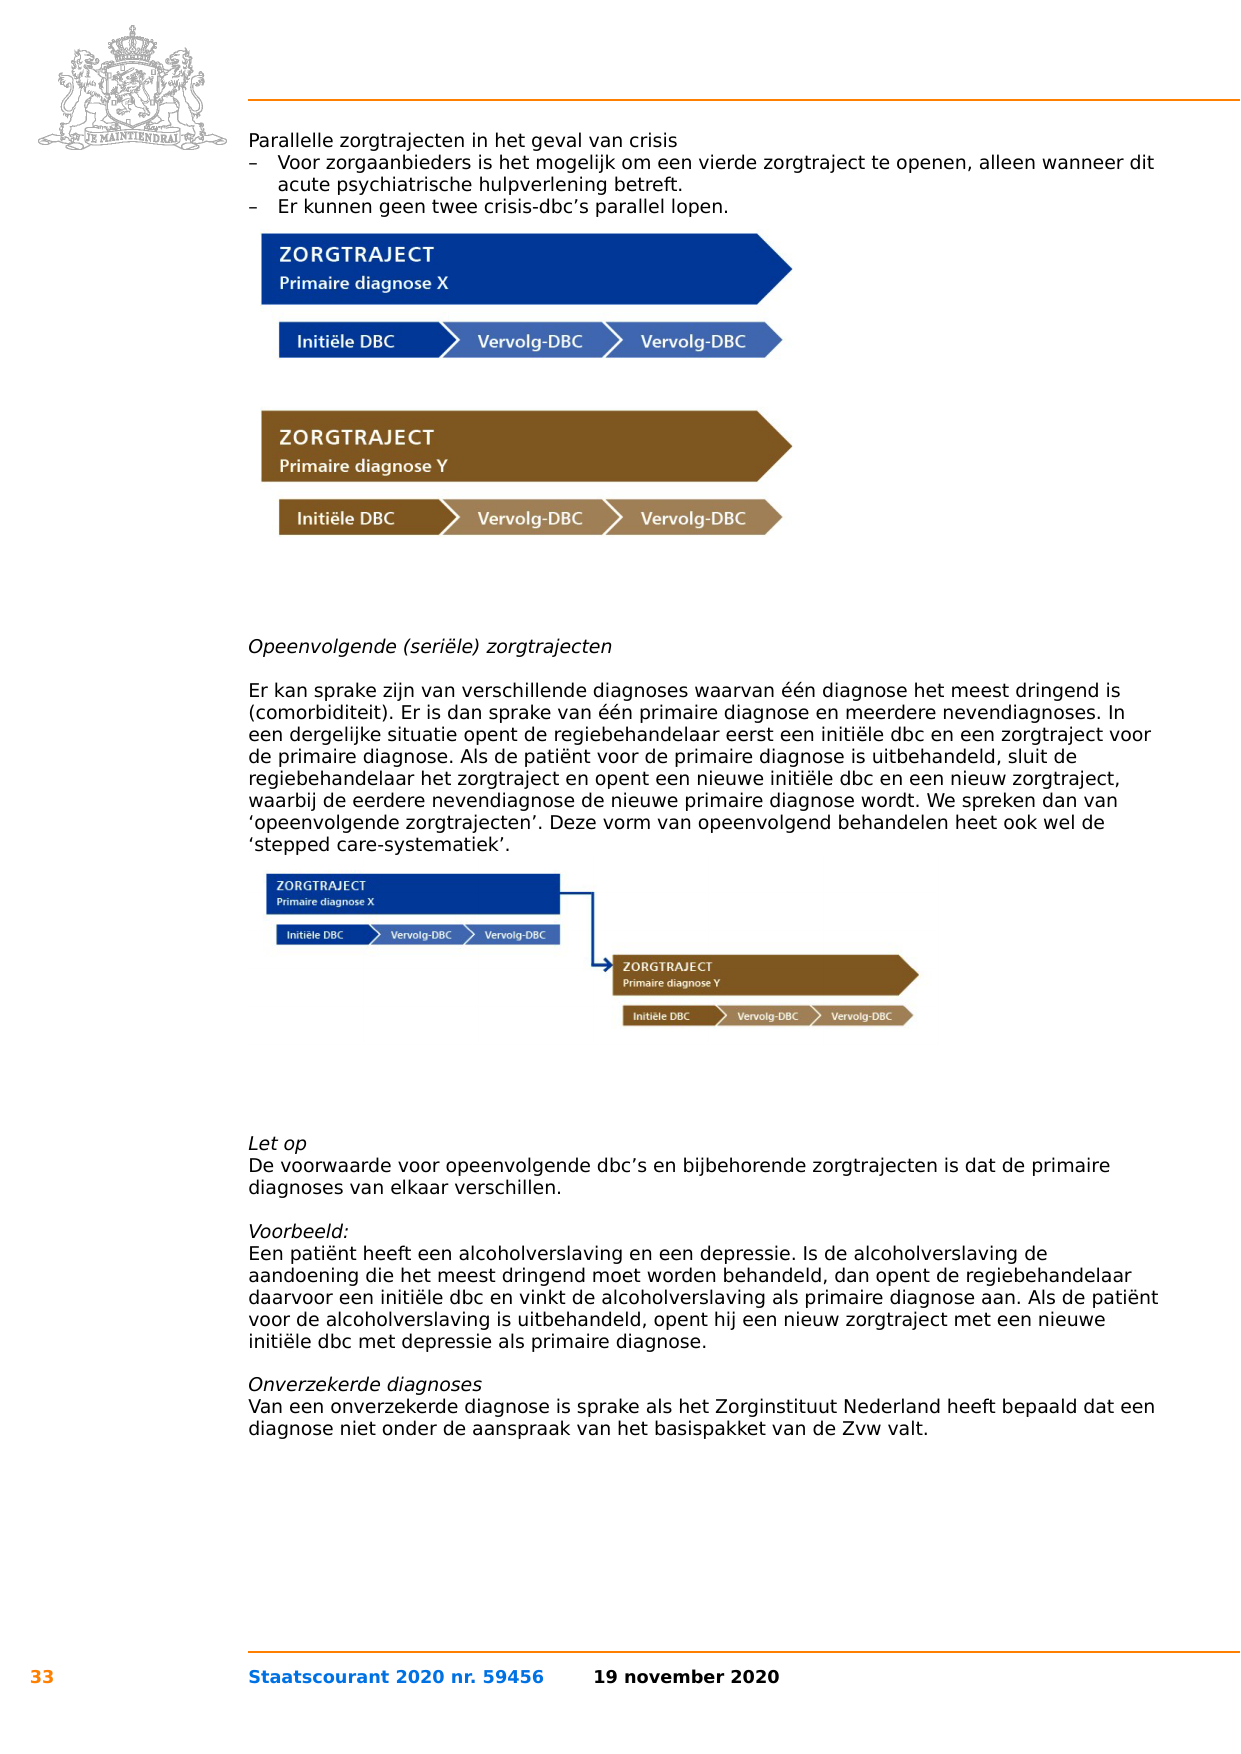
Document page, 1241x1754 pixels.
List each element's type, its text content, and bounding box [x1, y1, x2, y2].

text Er kan sprake zijn van verschillende diagnoses waarvan één diagnose het meest dringend is (comorbiditeit). Er is dan sprake van één primaire diagnose en meerdere nevendiagnoses. In een dergelijke situatie opent de regiebehandelaar eerst een initiële dbc en een zorgtraject voor de primaire diagnose. Als de patiënt voor de primaire diagnose is uitbehandeld, sluit de regiebehandelaar het zorgtraject en opent een nieuwe initiële dbc en een nieuw zorgtraject, waarbij de eerdere nevendiagnose de nieuwe primaire diagnose wordt. We spreken dan van ‘opeenvolgende zorgtrajecten’. Deze vorm van opeenvolgend behandelen heet ook wel de ‘stepped care-systematiek’. [248, 680, 1163, 1111]
picture [248, 856, 939, 1045]
text Parallelle zorgtrajecten in het geval van crisis [248, 130, 1163, 152]
text Let op [248, 1133, 1163, 1155]
text Een patiënt heeft een alcoholverslaving en een depressie. Is de alcoholverslaving de aandoening die het meest dringend moet worden behandeld, dan opent de regiebehandelaar daarvoor een initiële dbc en vinkt de alcoholverslaving als primaire diagnose aan. Als de patiënt voor de alcoholverslaving is uitbehandeld, opent hij een nieuw zorgtraject met een nieuwe initiële dbc met depressie als primaire diagnose. [248, 1243, 1163, 1352]
subtitle Opeenvolgende (seriële) zorgtrajecten [248, 636, 1163, 658]
text Voorbeeld: [248, 1221, 1163, 1243]
text De voorwaarde voor opeenvolgende dbc’s en bijbehorende zorgtrajecten is dat de primaire diagnoses van elkaar verschillen. [248, 1155, 1163, 1199]
text Onverzekerde diagnoses [248, 1374, 1163, 1396]
text – Er kunnen geen twee crisis-dbc’s parallel lopen. [248, 196, 1163, 218]
picture [248, 217, 809, 549]
picture [38, 25, 227, 150]
text Van een onverzekerde diagnose is sprake als het Zorginstituut Nederland heeft bepaald dat een diagnose niet onder de aanspraak van het basispakket van de Zvw valt. [248, 1396, 1163, 1440]
text – Voor zorgaanbieders is het mogelijk om een vierde zorgtraject te openen, alleen wanneer dit acute psychiatrische hulpverlening betreft. [248, 152, 1163, 196]
